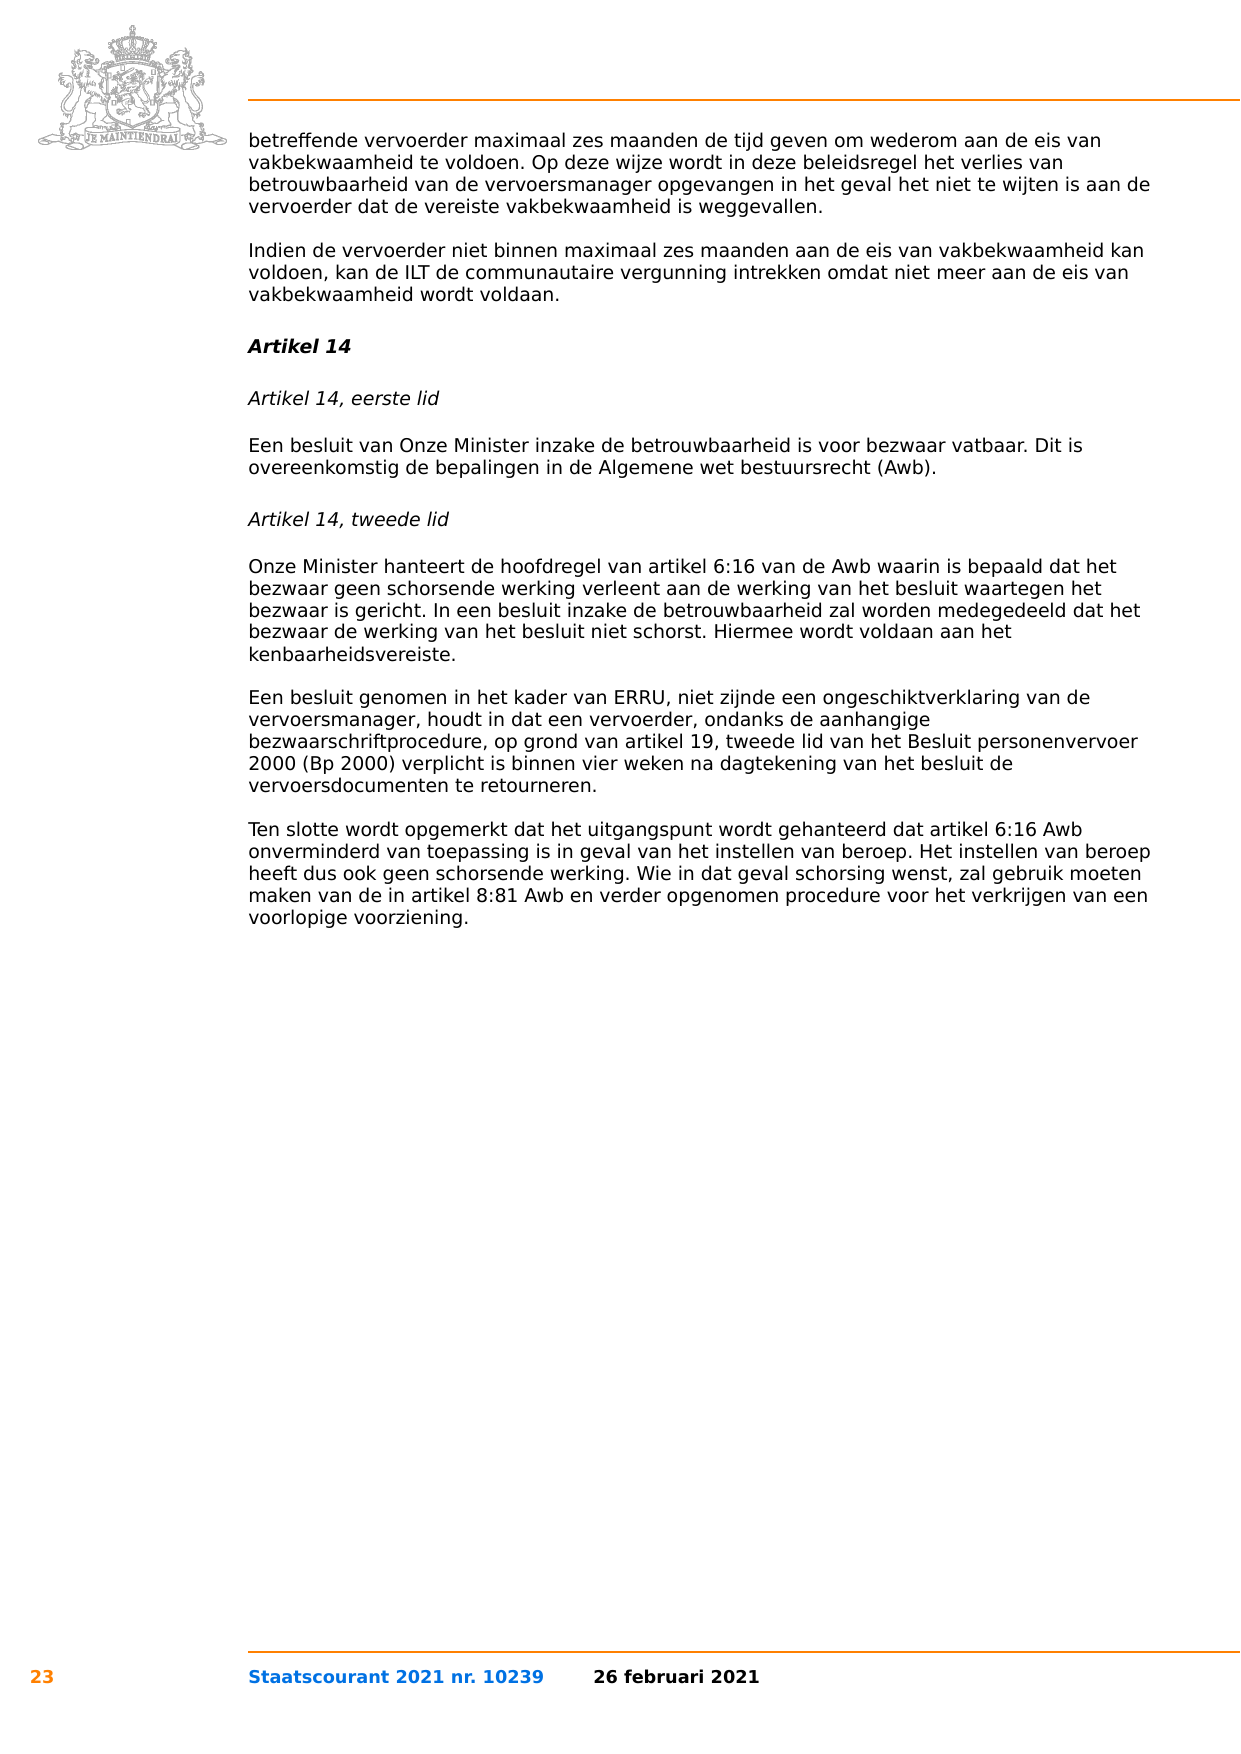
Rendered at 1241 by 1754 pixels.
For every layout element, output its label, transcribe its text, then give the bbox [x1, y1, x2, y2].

subtitle Artikel 14 [248, 336, 1163, 358]
text Een besluit genomen in het kader van ERRU, niet zijnde een ongeschiktverklaring van de vervoersmanager, houdt in dat een vervoerder, ondanks de aanhangige bezwaarschriftprocedure, op grond van artikel 19, tweede lid van het Besluit personenvervoer 2000 (Bp 2000) verplicht is binnen vier weken na dagtekening van het besluit de vervoersdocumenten te retourneren. [248, 687, 1163, 797]
text Indien de vervoerder niet binnen maximaal zes maanden aan de eis van vakbekwaamheid kan voldoen, kan de ILT de communautaire vergunning intrekken omdat niet meer aan de eis van vakbekwaamheid wordt voldaan. [248, 240, 1163, 306]
text Onze Minister hanteert de hoofdregel van artikel 6:16 van de Awb waarin is bepaald dat het bezwaar geen schorsende werking verleent aan de werking van het besluit waartegen het bezwaar is gericht. In een besluit inzake de betrouwbaarheid zal worden medegedeeld dat het bezwaar de werking van het besluit niet schorst. Hiermee wordt voldaan aan het kenbaarheidsvereiste. [248, 556, 1163, 665]
picture [38, 25, 227, 150]
text betreffende vervoerder maximaal zes maanden de tijd geven om wederom aan de eis van vakbekwaamheid te voldoen. Op deze wijze wordt in deze beleidsregel het verlies van betrouwbaarheid van de vervoersmanager opgevangen in het geval het niet te wijten is aan de vervoerder dat de vereiste vakbekwaamheid is weggevallen. [248, 130, 1163, 218]
subtitle Artikel 14, tweede lid [248, 508, 1163, 531]
text Een besluit van Onze Minister inzake de betrouwbaarheid is voor bezwaar vatbaar. Dit is overeenkomstig de bepalingen in de Algemene wet bestuursrecht (Awb). [248, 434, 1163, 478]
subtitle Artikel 14, eerste lid [248, 388, 1163, 409]
text Ten slotte wordt opgemerkt dat het uitgangspunt wordt gehanteerd dat artikel 6:16 Awb onverminderd van toepassing is in geval van het instellen van beroep. Het instellen van beroep heeft dus ook geen schorsende werking. Wie in dat geval schorsing wenst, zal gebruik moeten maken van de in artikel 8:81 Awb en verder opgenomen procedure voor het verkrijgen van een voorlopige voorziening. [248, 819, 1163, 929]
